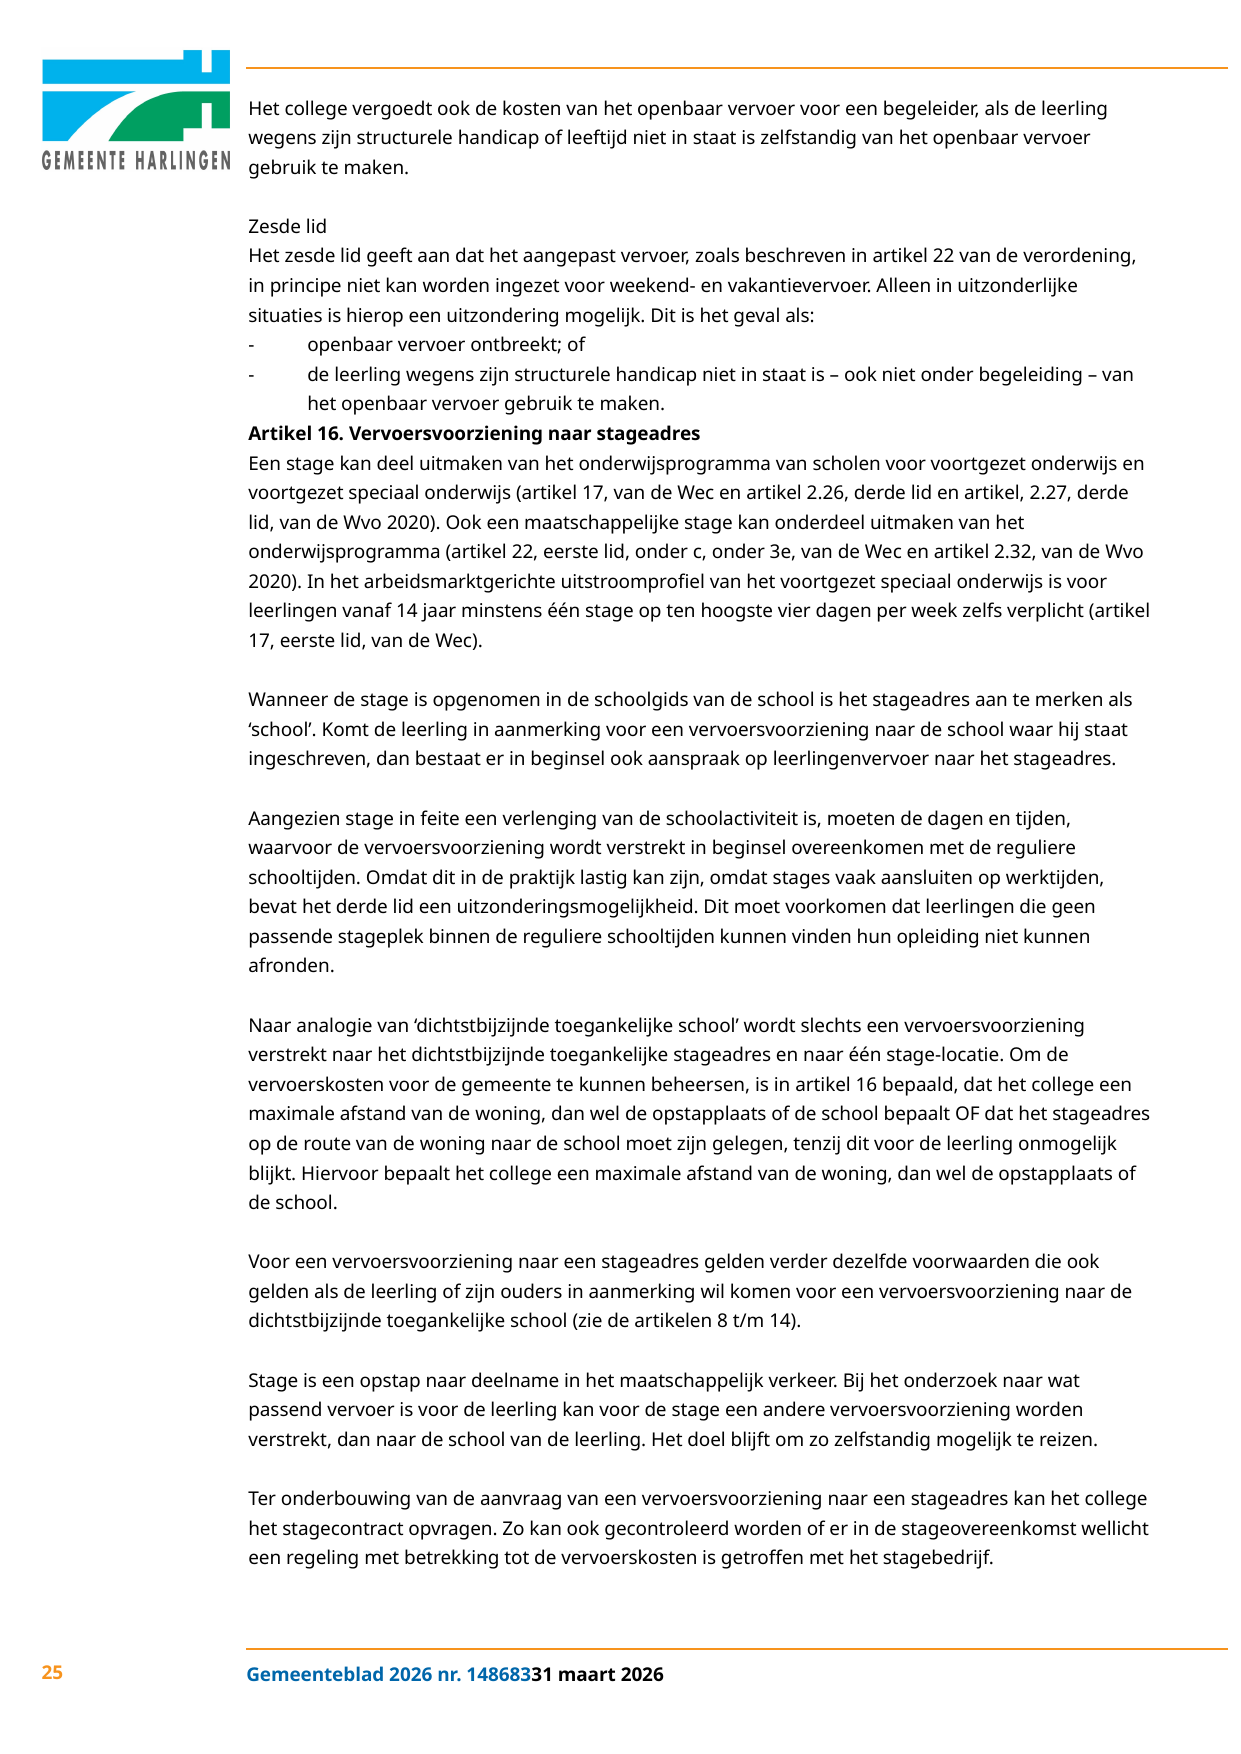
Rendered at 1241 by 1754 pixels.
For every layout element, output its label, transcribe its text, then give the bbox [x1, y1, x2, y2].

text Het zesde lid geeft aan dat het aangepast vervoer, zoals beschreven in artikel 22 van de verordening, in principe niet kan worden ingezet voor weekend- en vakantievervoer. Alleen in uitzonderlijke situaties is hierop een uitzondering mogelijk. Dit is het geval als: [248, 243, 1152, 328]
text Zesde lid [248, 213, 1152, 239]
text Naar analogie van ‘dichtstbijzijnde toegankelijke school’ wordt slechts een vervoersvoorziening verstrekt naar het dichtstbijzijnde toegankelijke stageadres en naar één stage-locatie. Om de vervoerskosten voor de gemeente te kunnen beheersen, is in artikel 16 bepaald, dat het college een maximale afstand van de woning, dan wel de opstapplaats of de school bepaalt OF dat het stageadres op de route van de woning naar de school moet zijn gelegen, tenzij dit voor de leerling onmogelijk blijkt. Hiervoor bepaalt het college een maximale afstand van de woning, dan wel de opstapplaats of de school. [248, 1012, 1152, 1215]
text Ter onderbouwing van de aanvraag van een vervoersvoorziening naar een stageadres kan het college het stagecontract opvragen. Zo kan ook gecontroleerd worden of er in de stageovereenkomst wellicht een regeling met betrekking tot de vervoerskosten is getroffen met het stagebedrijf. [248, 1485, 1152, 1570]
text Stage is een opstap naar deelname in het maatschappelijk verkeer. Bij het onderzoek naar wat passend vervoer is voor de leerling kan voor de stage een andere vervoersvoorziening worden verstrekt, dan naar de school van de leerling. Het doel blijft om zo zelfstandig mogelijk te reizen. [248, 1367, 1152, 1452]
text Een stage kan deel uitmaken van het onderwijsprogramma van scholen voor voortgezet onderwijs en voortgezet speciaal onderwijs (artikel 17, van de Wec en artikel 2.26, derde lid en artikel, 2.27, derde lid, van de Wvo 2020). Ook een maatschappelijke stage kan onderdeel uitmaken van het onderwijsprogramma (artikel 22, eerste lid, onder c, onder 3e, van de Wec en artikel 2.32, van de Wvo 2020). In het arbeidsmarktgerichte uitstroomprofiel van het voortgezet speciaal onderwijs is voor leerlingen vanaf 14 jaar minstens één stage op ten hoogste vier dagen per week zelfs verplicht (artikel 17, eerste lid, van de Wec). [248, 450, 1152, 653]
list de leerling wegens zijn structurele handicap niet in staat is – ook niet onder begeleiding – van het openbaar vervoer gebruik te maken. [248, 361, 1152, 416]
picture [41, 47, 231, 172]
text Wanneer de stage is opgenomen in de schoolgids van de school is het stageadres aan te merken als ‘school’. Komt de leerling in aanmerking voor een vervoersvoorziening naar de school waar hij staat ingeschreven, dan bestaat er in beginsel ook aanspraak op leerlingenvervoer naar het stageadres. [248, 686, 1152, 771]
list openbaar vervoer ontbreekt; of [248, 331, 1152, 357]
text Aangezien stage in feite een verlenging van de schoolactiviteit is, moeten de dagen en tijden, waarvoor de vervoersvoorziening wordt verstrekt in beginsel overeenkomen met de reguliere schooltijden. Omdat dit in de praktijk lastig kan zijn, omdat stages vaak aansluiten op werktijden, bevat het derde lid een uitzonderingsmogelijkheid. Dit moet voorkomen dat leerlingen die geen passende stageplek binnen de reguliere schooltijden kunnen vinden hun opleiding niet kunnen afronden. [248, 805, 1152, 978]
text Artikel 16. Vervoersvoorziening naar stageadres [248, 420, 1152, 446]
text Het college vergoedt ook de kosten van het openbaar vervoer voor een begeleider, als de leerling wegens zijn structurele handicap of leeftijd niet in staat is zelfstandig van het openbaar vervoer gebruik te maken. [248, 95, 1152, 180]
text Voor een vervoersvoorziening naar een stageadres gelden verder dezelfde voorwaarden die ook gelden als de leerling of zijn ouders in aanmerking wil komen voor een vervoersvoorziening naar de dichtstbijzijnde toegankelijke school (zie de artikelen 8 t/m 14). [248, 1248, 1152, 1333]
